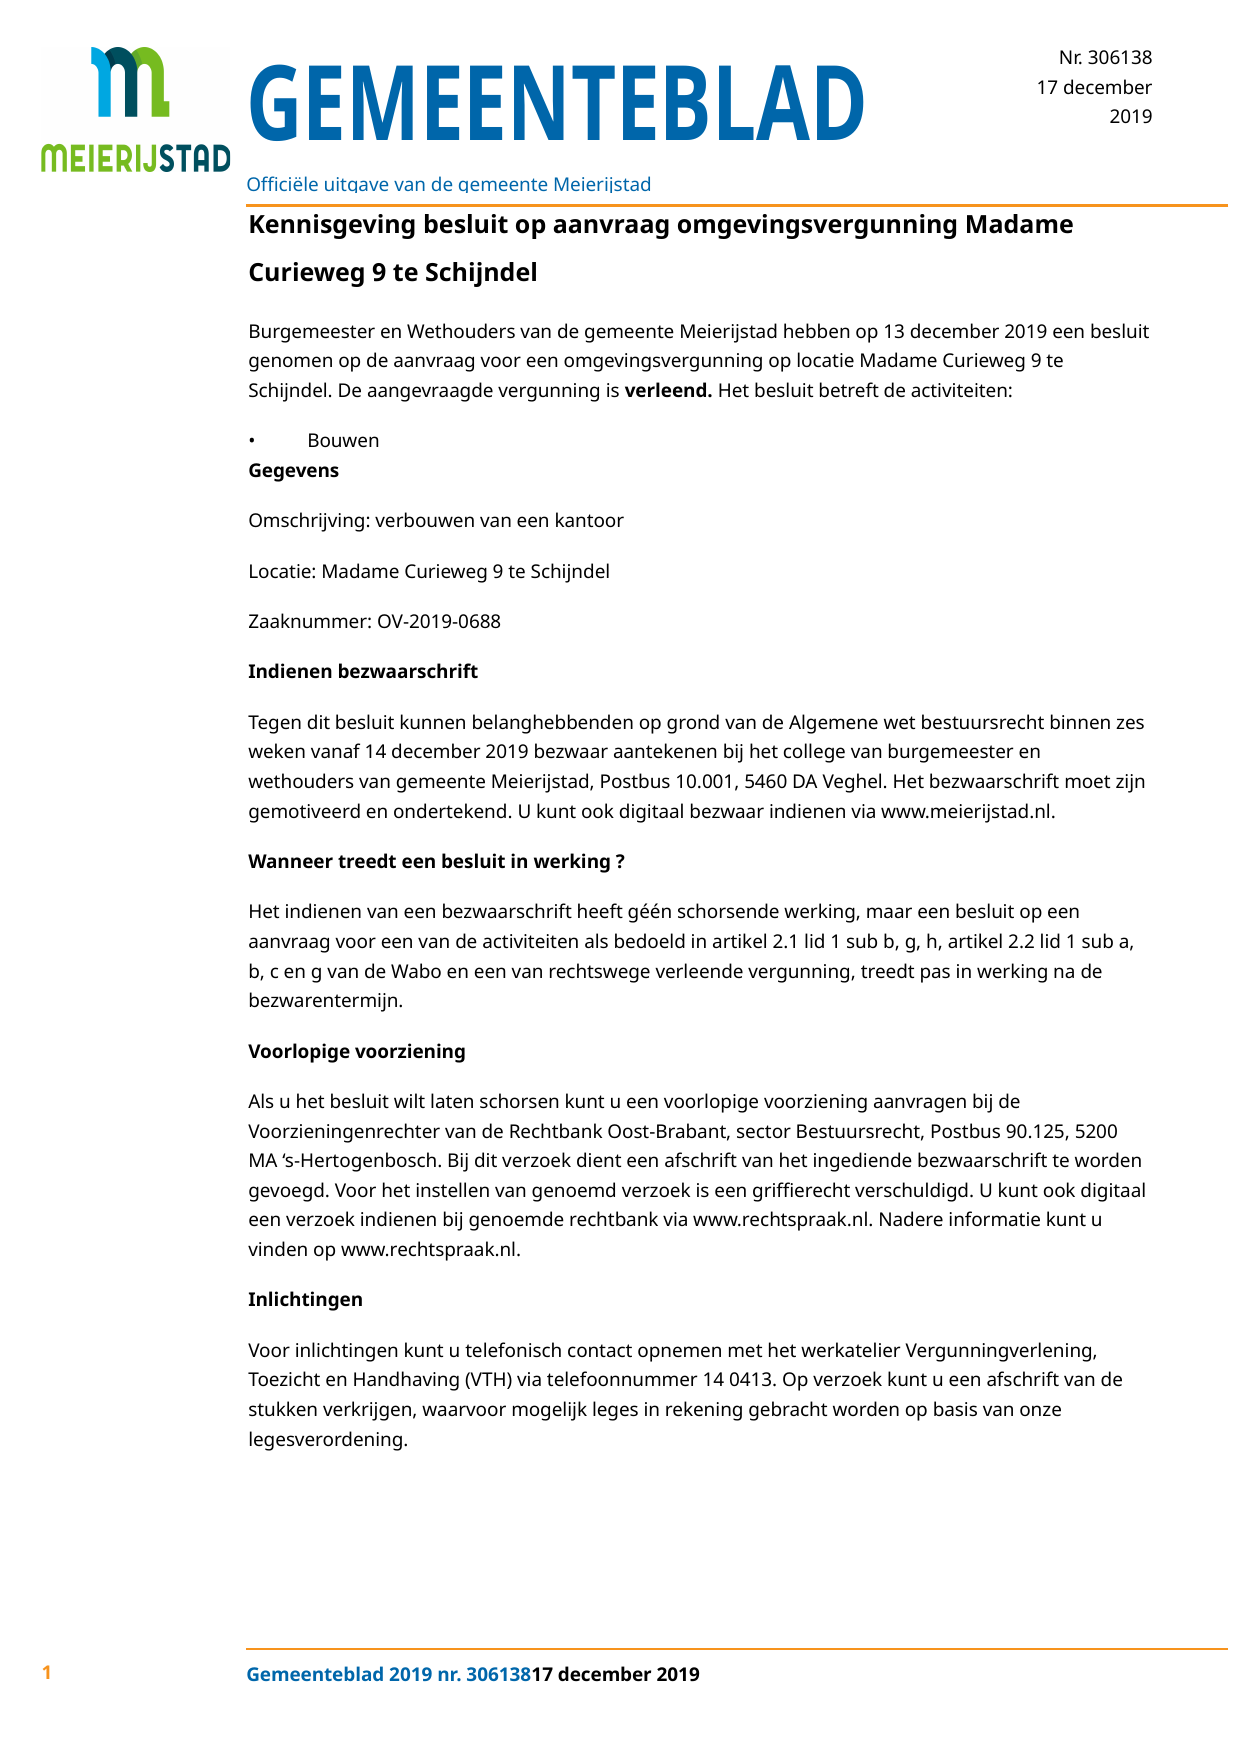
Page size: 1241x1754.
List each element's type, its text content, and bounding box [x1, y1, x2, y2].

text Tegen dit besluit kunnen belanghebbenden op grond van de Algemene wet bestuursrecht binnen zes weken vanaf 14 december 2019 bezwaar aantekenen bij het college van burgemeester en wethouders van gemeente Meierijstad, Postbus 10.001, 5460 DA Veghel. Het bezwaarschrift moet zijn gemotiveerd en ondertekend. U kunt ook digitaal bezwaar indienen via www.meierijstad.nl. [248, 709, 1152, 824]
text Voor inlichtingen kunt u telefonisch contact opnemen met het werkatelier Vergunningverlening, Toezicht en Handhaving (VTH) via telefoonnummer 14 0413. Op verzoek kunt u een afschrift van de stukken verkrijgen, waarvoor mogelijk leges in rekening gebracht worden op basis van onze legesverordening. [248, 1337, 1152, 1452]
list Bouwen [248, 427, 1152, 453]
text Zaaknummer: OV-2019-0688 [248, 608, 1152, 634]
text Als u het besluit wilt laten schorsen kunt u een voorlopige voorziening aanvragen bij de Voorzieningenrechter van de Rechtbank Oost-Brabant, sector Bestuursrecht, Postbus 90.125, 5200 MA ‘s-Hertogenbosch. Bij dit verzoek dient een afschrift van het ingediende bezwaarschrift te worden gevoegd. Voor het instellen van genoemd verzoek is een griffierecht verschuldigd. U kunt ook digitaal een verzoek indienen bij genoemde rechtbank via www.rechtspraak.nl. Nadere informatie kunt u vinden op www.rechtspraak.nl. [248, 1088, 1152, 1262]
text Burgemeester en Wethouders van de gemeente Meierijstad hebben op 13 december 2019 een besluit genomen op de aanvraag voor een omgevingsvergunning op locatie Madame Curieweg 9 te Schijndel. De aangevraagde vergunning is verleend. Het besluit betreft de activiteiten: [248, 318, 1152, 403]
text Kennisgeving besluit op aanvraag omgevingsvergunning Madame Curieweg 9 te Schijndel [248, 207, 1152, 288]
text Voorlopige voorziening [248, 1038, 1152, 1064]
text Wanneer treedt een besluit in werking ? [248, 848, 1152, 874]
text Gegevens [248, 457, 1152, 483]
text Inlichtingen [248, 1287, 1152, 1312]
text Indienen bezwaarschrift [248, 659, 1152, 684]
text Omschrijving: verbouwen van een kantoor [248, 507, 1152, 533]
picture [41, 47, 231, 172]
text Locatie: Madame Curieweg 9 te Schijndel [248, 558, 1152, 584]
text Het indienen van een bezwaarschrift heeft géén schorsende werking, maar een besluit op een aanvraag voor een van de activiteiten als bedoeld in artikel 2.1 lid 1 sub b, g, h, artikel 2.2 lid 1 sub a, b, c en g van de Wabo en een van rechtswege verleende vergunning, treedt pas in werking na de bezwarentermijn. [248, 899, 1152, 1013]
